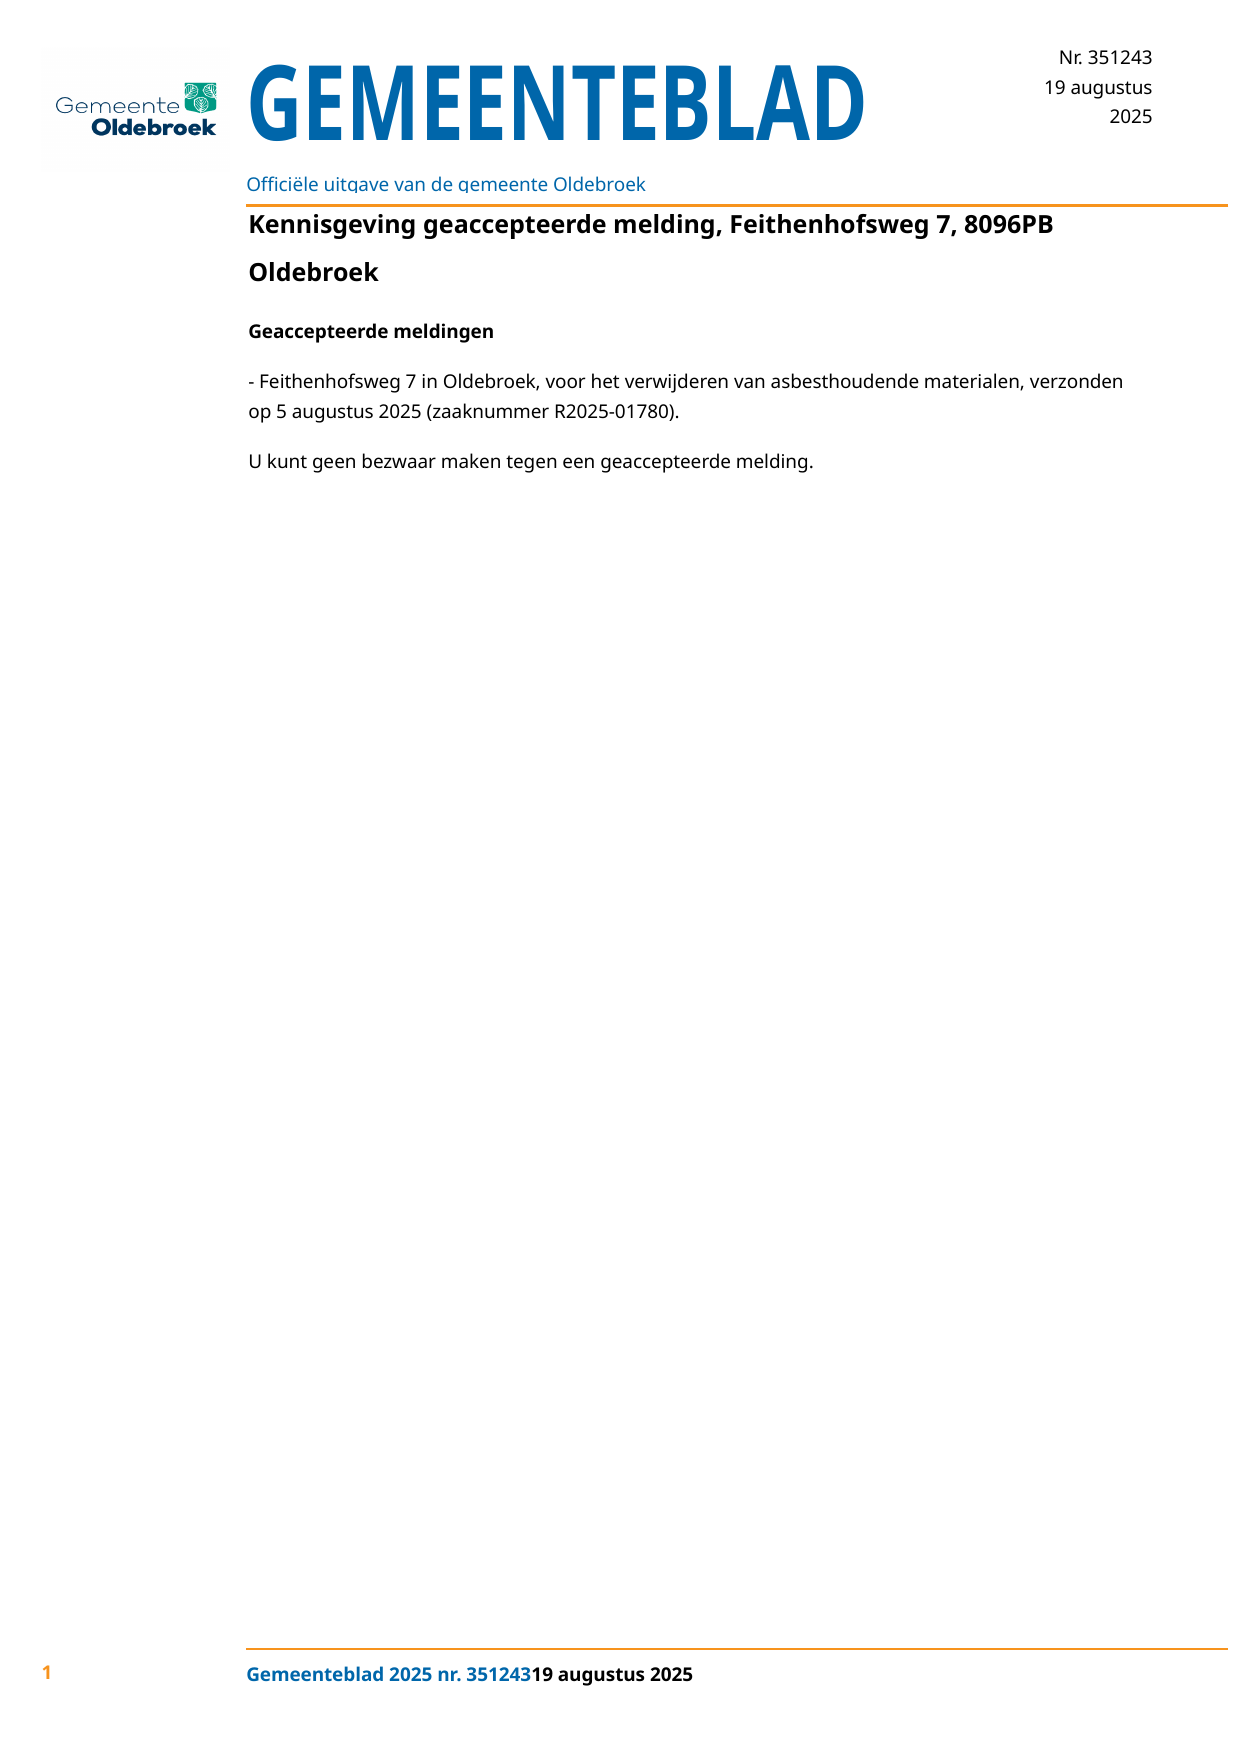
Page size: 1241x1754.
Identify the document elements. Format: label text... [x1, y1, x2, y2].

text U kunt geen bezwaar maken tegen een geaccepteerde melding. [248, 448, 1152, 474]
text Kennisgeving geaccepteerde melding, Feithenhofsweg 7, 8096PB Oldebroek [248, 207, 1152, 288]
text - Feithenhofsweg 7 in Oldebroek, voor het verwijderen van asbesthoudende materialen, verzonden op 5 augustus 2025 (zaaknummer R2025-01780). [248, 368, 1152, 424]
picture [41, 47, 231, 172]
text Geaccepteerde meldingen [248, 318, 1152, 344]
